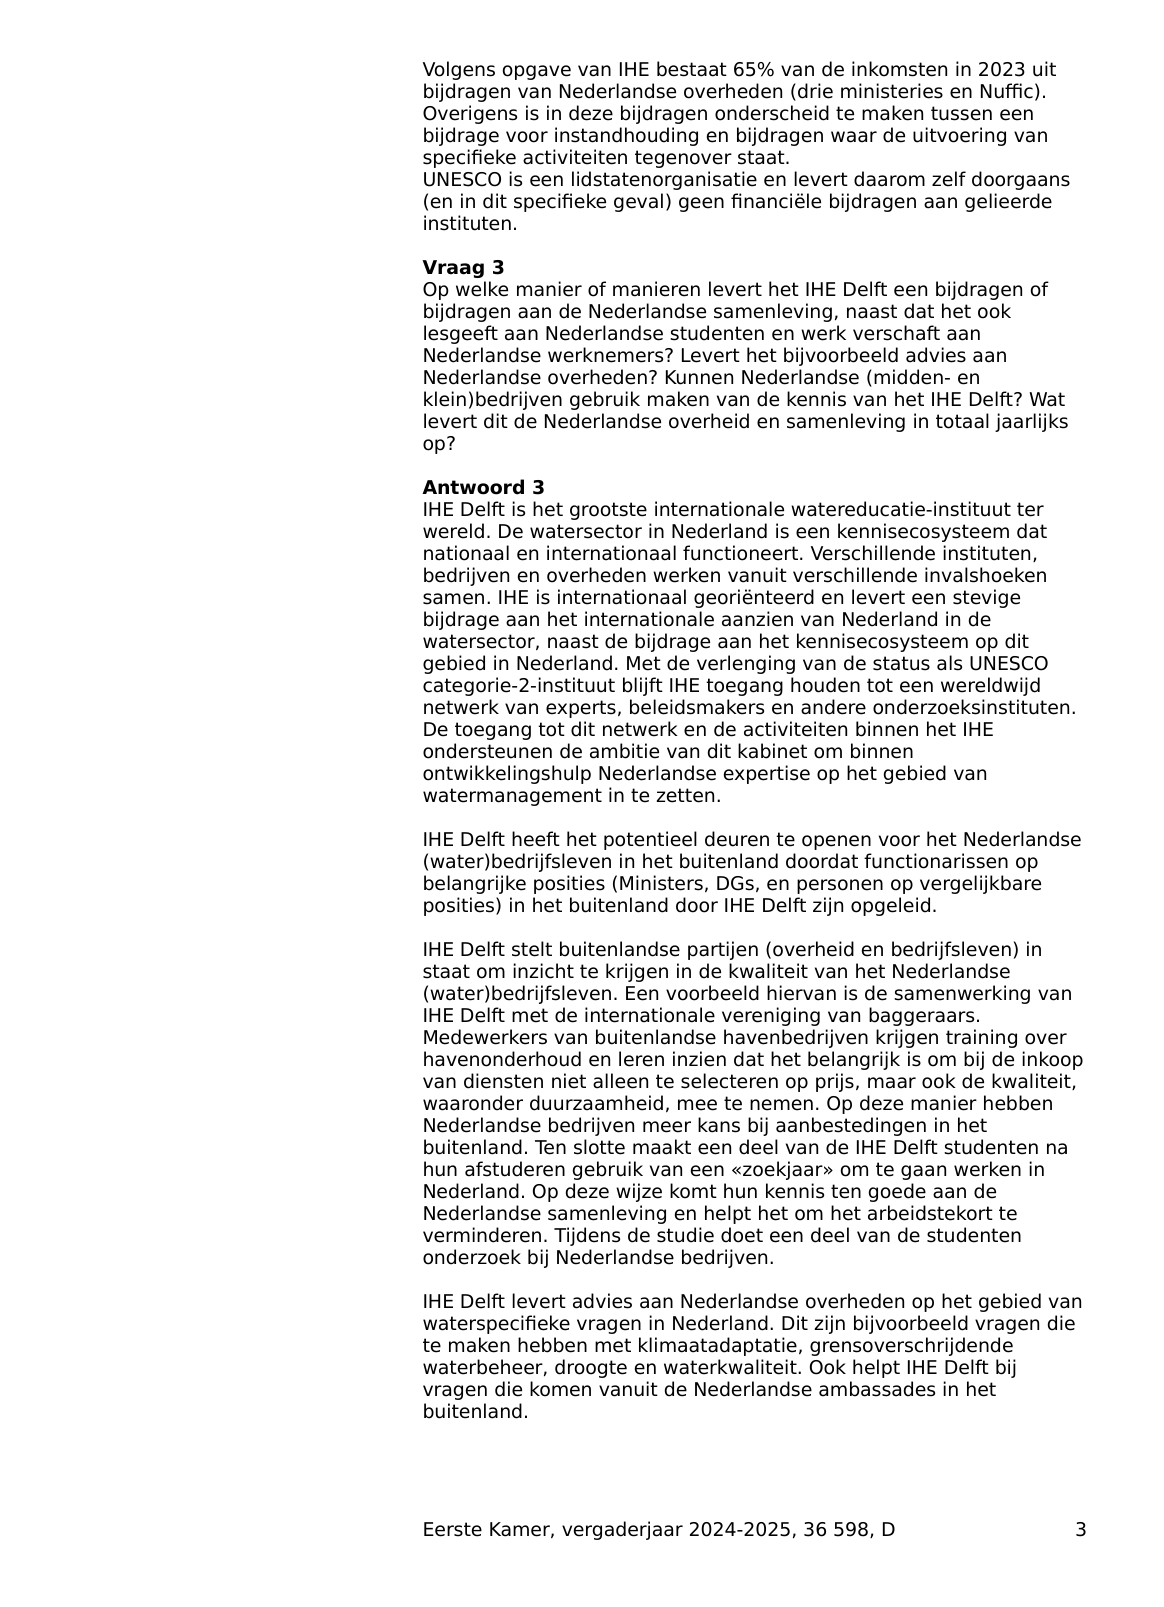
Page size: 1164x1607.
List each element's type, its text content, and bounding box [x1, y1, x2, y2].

text Op welke manier of manieren levert het IHE Delft een bijdragen of bijdragen aan de Nederlandse samenleving, naast dat het ook lesgeeft aan Nederlandse studenten en werk verschaft aan Nederlandse werknemers? Levert het bijvoorbeeld advies aan Nederlandse overheden? Kunnen Nederlandse (midden- en klein)bedrijven gebruik maken van de kennis van het IHE Delft? Wat levert dit de Nederlandse overheid en samenleving in totaal jaarlijks op? [422, 279, 1087, 455]
text IHE Delft heeft het potentieel deuren te openen voor het Nederlandse (water)bedrijfsleven in het buitenland doordat functionarissen op belangrijke posities (Ministers, DGs, en personen op vergelijkbare posities) in het buitenland door IHE Delft zijn opgeleid. [422, 829, 1087, 917]
text IHE Delft levert advies aan Nederlandse overheden op het gebied van waterspecifieke vragen in Nederland. Dit zijn bijvoorbeeld vragen die te maken hebben met klimaatadaptatie, grensoverschrijdende waterbeheer, droogte en waterkwaliteit. Ook helpt IHE Delft bij vragen die komen vanuit de Nederlandse ambassades in het buitenland. [422, 1291, 1087, 1423]
text Volgens opgave van IHE bestaat 65% van de inkomsten in 2023 uit bijdragen van Nederlandse overheden (drie ministeries en Nuffic). Overigens is in deze bijdragen onderscheid te maken tussen een bijdrage voor instandhouding en bijdragen waar de uitvoering van specifieke activiteiten tegenover staat. [422, 59, 1087, 169]
text Vraag 3 [422, 257, 1087, 279]
text UNESCO is een lidstatenorganisatie en levert daarom zelf doorgaans (en in dit specifieke geval) geen financiële bijdragen aan gelieerde instituten. [422, 169, 1087, 235]
text IHE Delft stelt buitenlandse partijen (overheid en bedrijfsleven) in staat om inzicht te krijgen in de kwaliteit van het Nederlandse (water)bedrijfsleven. Een voorbeeld hiervan is de samenwerking van IHE Delft met de internationale vereniging van baggeraars. Medewerkers van buitenlandse havenbedrijven krijgen training over havenonderhoud en leren inzien dat het belangrijk is om bij de inkoop van diensten niet alleen te selecteren op prijs, maar ook de kwaliteit, waaronder duurzaamheid, mee te nemen. Op deze manier hebben Nederlandse bedrijven meer kans bij aanbestedingen in het buitenland. Ten slotte maakt een deel van de IHE Delft studenten na hun afstuderen gebruik van een «zoekjaar» om te gaan werken in Nederland. Op deze wijze komt hun kennis ten goede aan de Nederlandse samenleving en helpt het om het arbeidstekort te verminderen. Tijdens de studie doet een deel van de studenten onderzoek bij Nederlandse bedrijven. [422, 939, 1087, 1269]
text IHE Delft is het grootste internationale watereducatie-instituut ter wereld. De watersector in Nederland is een kennisecosysteem dat nationaal en internationaal functioneert. Verschillende instituten, bedrijven en overheden werken vanuit verschillende invalshoeken samen. IHE is internationaal georiënteerd en levert een stevige bijdrage aan het internationale aanzien van Nederland in de watersector, naast de bijdrage aan het kennisecosysteem op dit gebied in Nederland. Met de verlenging van de status als UNESCO categorie-2-instituut blijft IHE toegang houden tot een wereldwijd netwerk van experts, beleidsmakers en andere onderzoeksinstituten. De toegang tot dit netwerk en de activiteiten binnen het IHE ondersteunen de ambitie van dit kabinet om binnen ontwikkelingshulp Nederlandse expertise op het gebied van watermanagement in te zetten. [422, 499, 1087, 807]
text Antwoord 3 [422, 477, 1087, 499]
